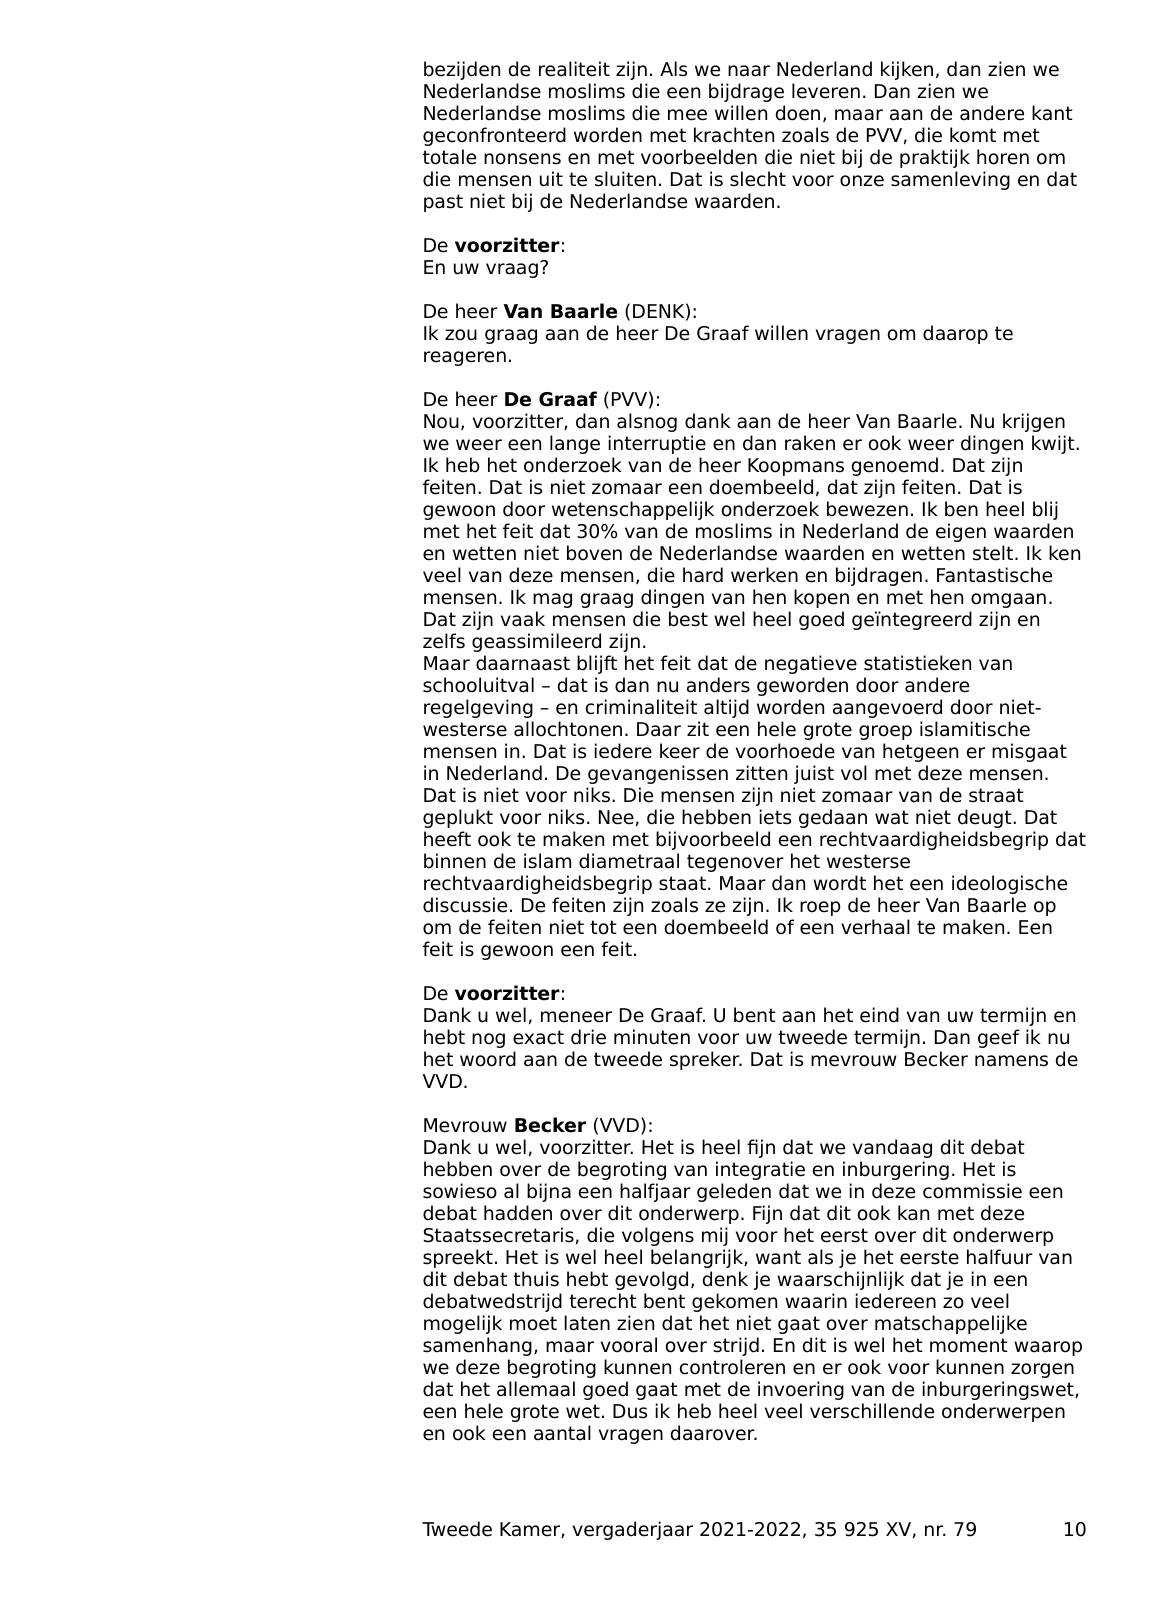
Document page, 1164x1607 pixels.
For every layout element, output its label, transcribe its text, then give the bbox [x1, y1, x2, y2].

text De heer Van Baarle (DENK): [422, 301, 1087, 323]
text bezijden de realiteit zijn. Als we naar Nederland kijken, dan zien we Nederlandse moslims die een bijdrage leveren. Dan zien we Nederlandse moslims die mee willen doen, maar aan de andere kant geconfronteerd worden met krachten zoals de PVV, die komt met totale nonsens en met voorbeelden die niet bij de praktijk horen om die mensen uit te sluiten. Dat is slecht voor onze samenleving en dat past niet bij de Nederlandse waarden. [422, 59, 1087, 213]
text Dank u wel, meneer De Graaf. U bent aan het eind van uw termijn en hebt nog exact drie minuten voor uw tweede termijn. Dan geef ik nu het woord aan de tweede spreker. Dat is mevrouw Becker namens de VVD. [422, 1005, 1087, 1093]
text En uw vraag? [422, 257, 1087, 279]
text Nou, voorzitter, dan alsnog dank aan de heer Van Baarle. Nu krijgen we weer een lange interruptie en dan raken er ook weer dingen kwijt. Ik heb het onderzoek van de heer Koopmans genoemd. Dat zijn feiten. Dat is niet zomaar een doembeeld, dat zijn feiten. Dat is gewoon door wetenschappelijk onderzoek bewezen. Ik ben heel blij met het feit dat 30% van de moslims in Nederland de eigen waarden en wetten niet boven de Nederlandse waarden en wetten stelt. Ik ken veel van deze mensen, die hard werken en bijdragen. Fantastische mensen. Ik mag graag dingen van hen kopen en met hen omgaan. Dat zijn vaak mensen die best wel heel goed geïntegreerd zijn en zelfs geassimileerd zijn. [422, 411, 1087, 653]
text De voorzitter: [422, 983, 1087, 1005]
text Mevrouw Becker (VVD): [422, 1115, 1087, 1137]
text Dank u wel, voorzitter. Het is heel fijn dat we vandaag dit debat hebben over de begroting van integratie en inburgering. Het is sowieso al bijna een halfjaar geleden dat we in deze commissie een debat hadden over dit onderwerp. Fijn dat dit ook kan met deze Staatssecretaris, die volgens mij voor het eerst over dit onderwerp spreekt. Het is wel heel belangrijk, want als je het eerste halfuur van dit debat thuis hebt gevolgd, denk je waarschijnlijk dat je in een debatwedstrijd terecht bent gekomen waarin iedereen zo veel mogelijk moet laten zien dat het niet gaat over matschappelijke samenhang, maar vooral over strijd. En dit is wel het moment waarop we deze begroting kunnen controleren en er ook voor kunnen zorgen dat het allemaal goed gaat met de invoering van de inburgeringswet, een hele grote wet. Dus ik heb heel veel verschillende onderwerpen en ook een aantal vragen daarover. [422, 1137, 1087, 1445]
text De voorzitter: [422, 235, 1087, 257]
text De heer De Graaf (PVV): [422, 389, 1087, 411]
text Maar daarnaast blijft het feit dat de negatieve statistieken van schooluitval – dat is dan nu anders geworden door andere regelgeving – en criminaliteit altijd worden aangevoerd door niet-westerse allochtonen. Daar zit een hele grote groep islamitische mensen in. Dat is iedere keer de voorhoede van hetgeen er misgaat in Nederland. De gevangenissen zitten juist vol met deze mensen. Dat is niet voor niks. Die mensen zijn niet zomaar van de straat geplukt voor niks. Nee, die hebben iets gedaan wat niet deugt. Dat heeft ook te maken met bijvoorbeeld een rechtvaardigheidsbegrip dat binnen de islam diametraal tegenover het westerse rechtvaardigheidsbegrip staat. Maar dan wordt het een ideologische discussie. De feiten zijn zoals ze zijn. Ik roep de heer Van Baarle op om de feiten niet tot een doembeeld of een verhaal te maken. Een feit is gewoon een feit. [422, 653, 1087, 961]
text Ik zou graag aan de heer De Graaf willen vragen om daarop te reageren. [422, 323, 1087, 367]
